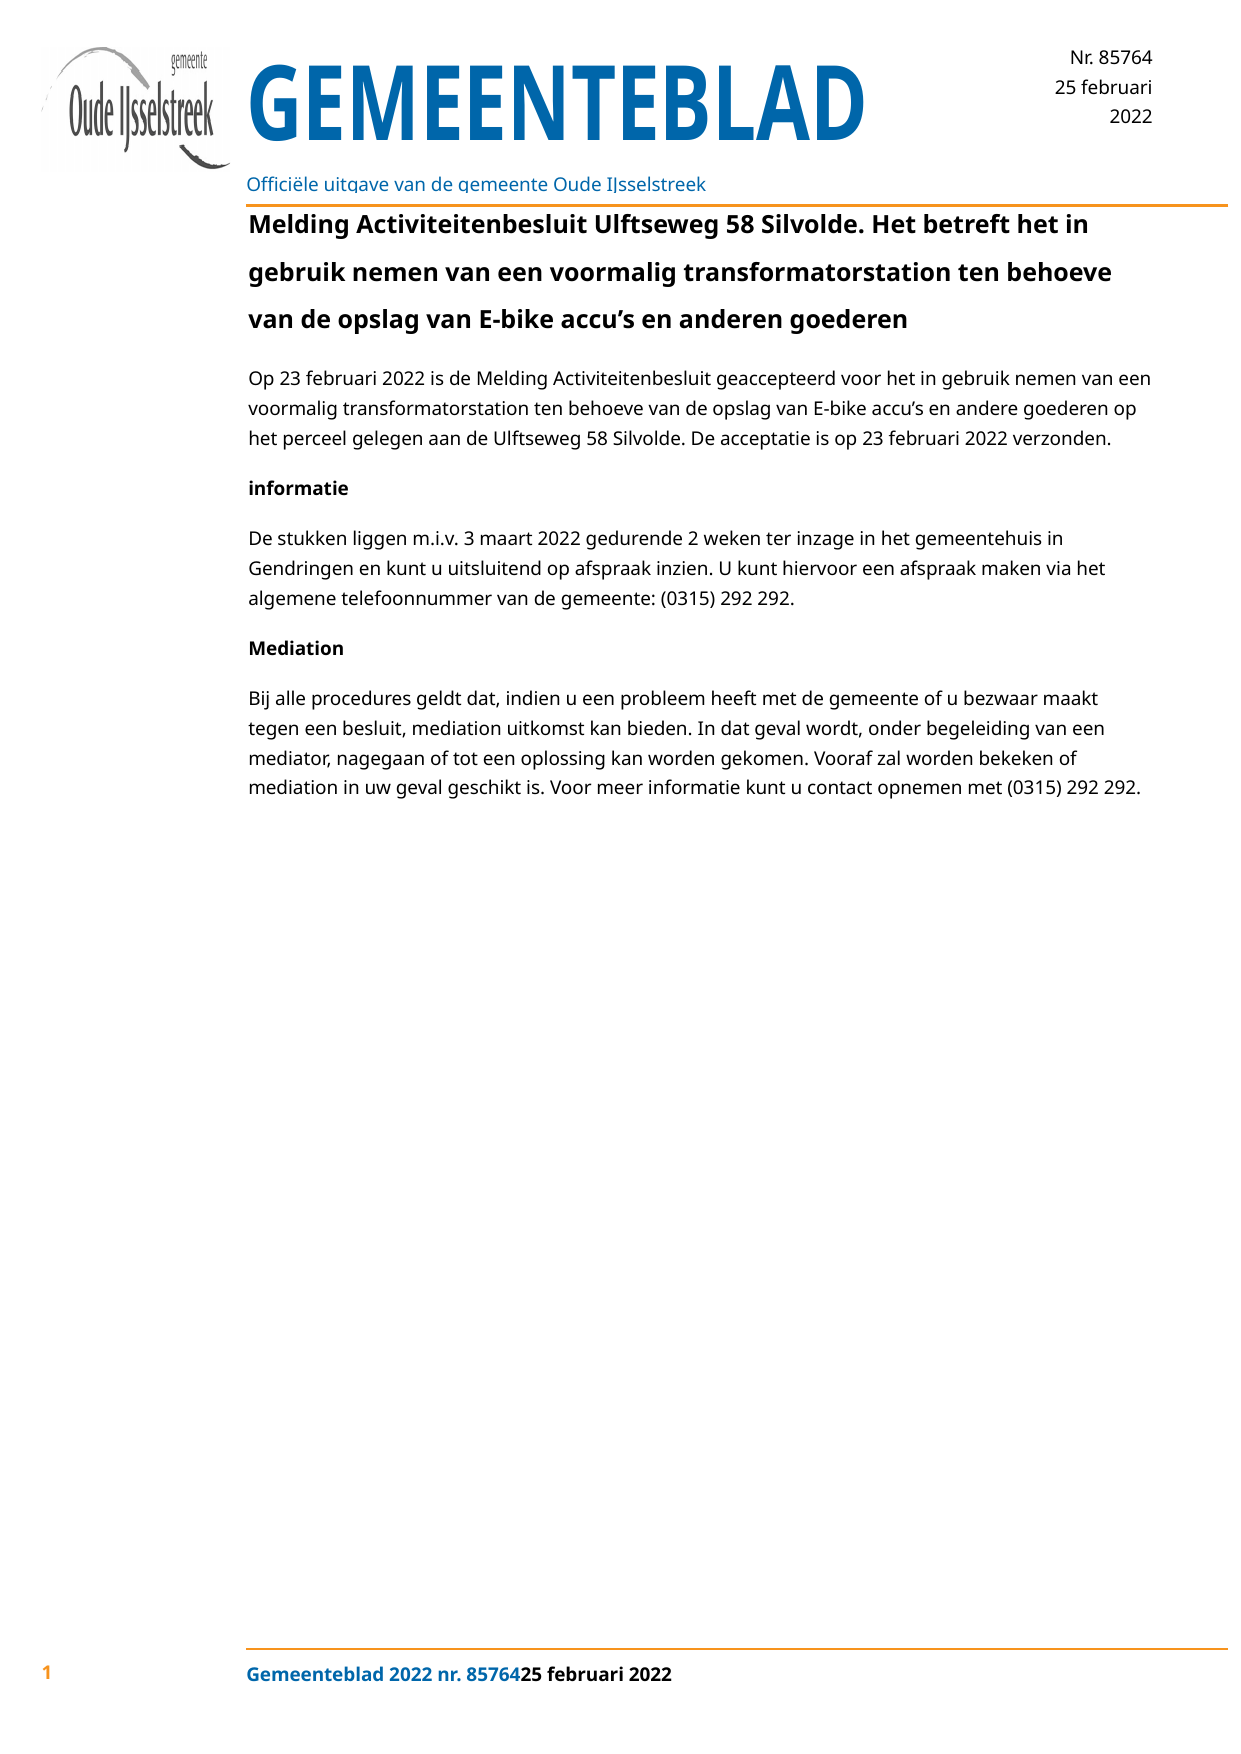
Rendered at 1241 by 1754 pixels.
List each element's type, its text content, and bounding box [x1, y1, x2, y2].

text De stukken liggen m.i.v. 3 maart 2022 gedurende 2 weken ter inzage in het gemeentehuis in Gendringen en kunt u uitsluitend op afspraak inzien. U kunt hiervoor een afspraak maken via het algemene telefoonnummer van de gemeente: (0315) 292 292. [248, 526, 1152, 610]
picture [41, 47, 231, 172]
text Mediation [248, 635, 1152, 661]
text Bij alle procedures geldt dat, indien u een probleem heeft met de gemeente of u bezwaar maakt tegen een besluit, mediation uitkomst kan bieden. In dat geval wordt, onder begeleiding van een mediator, nagegaan of tot een oplossing kan worden gekomen. Vooraf zal worden bekeken of mediation in uw geval geschikt is. Voor meer informatie kunt u contact opnemen met (0315) 292 292. [248, 686, 1152, 800]
text Melding Activiteitenbesluit Ulftseweg 58 Silvolde. Het betreft het in gebruik nemen van een voormalig transformatorstation ten behoeve van de opslag van E-bike accu’s en anderen goederen [248, 207, 1152, 336]
text informatie [248, 475, 1152, 501]
text Op 23 februari 2022 is de Melding Activiteitenbesluit geaccepteerd voor het in gebruik nemen van een voormalig transformatorstation ten behoeve van de opslag van E-bike accu’s en andere goederen op het perceel gelegen aan de Ulftseweg 58 Silvolde. De acceptatie is op 23 februari 2022 verzonden. [248, 366, 1152, 450]
